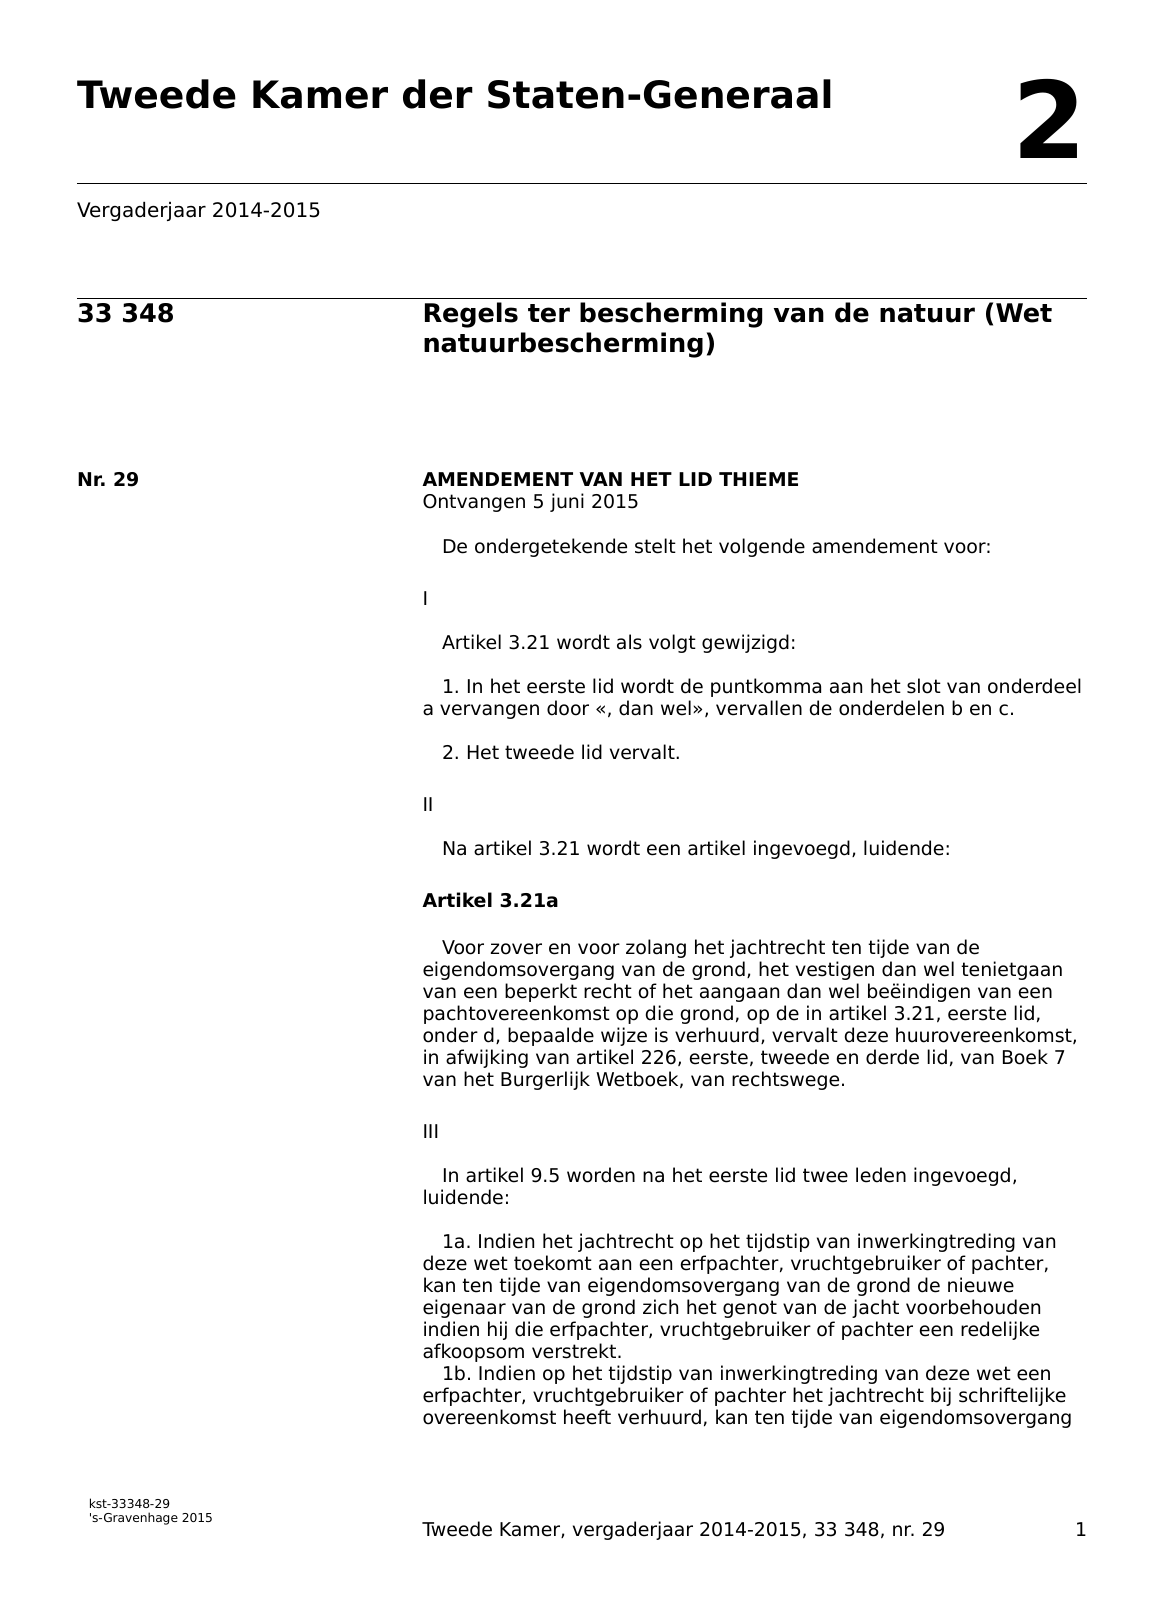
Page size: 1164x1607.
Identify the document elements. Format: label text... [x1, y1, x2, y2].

text 1b. Indien op het tijdstip van inwerkingtreding van deze wet een erfpachter, vruchtgebruiker of pachter het jachtrecht bij schriftelijke overeenkomst heeft verhuurd, kan ten tijde van eigendomsovergang [422, 1363, 1087, 1429]
text De ondergetekende stelt het volgende amendement voor: [422, 536, 1087, 557]
text kst-33348-29 [88, 1497, 323, 1511]
text 1. In het eerste lid wordt de puntkomma aan het slot van onderdeel a vervangen door «, dan wel», vervallen de onderdelen b en c. [422, 676, 1087, 720]
table_cell Vergaderjaar 2014-2015 [77, 184, 1087, 298]
subtitle I [422, 587, 1087, 609]
table_header 2 [886, 59, 1087, 183]
table_header Tweede Kamer der Staten-Generaal [77, 59, 886, 183]
text 1a. Indien het jachtrecht op het tijdstip van inwerkingtreding van deze wet toekomt aan een erfpachter, vruchtgebruiker of pachter, kan ten tijde van eigendomsovergang van de grond de nieuwe eigenaar van de grond zich het genot van de jacht voorbehouden indien hij die erfpachter, vruchtgebruiker of pachter een redelijke afkoopsom verstrekt. [422, 1231, 1087, 1363]
text In artikel 9.5 worden na het eerste lid twee leden ingevoegd, luidende: [422, 1165, 1087, 1209]
text Voor zover en voor zolang het jachtrecht ten tijde van de eigendomsovergang van de grond, het vestigen dan wel tenietgaan van een beperkt recht of het aangaan dan wel beëindigen van een pachtovereenkomst op die grond, op de in artikel 3.21, eerste lid, onder d, bepaalde wijze is verhuurd, vervalt deze huurovereenkomst, in afwijking van artikel 226, eerste, tweede en derde lid, van Boek 7 van het Burgerlijk Wetboek, van rechtswege. [422, 937, 1087, 1091]
subtitle II [422, 794, 1087, 816]
text 's-Gravenhage 2015 [88, 1511, 323, 1525]
subtitle Nr. 29 AMENDEMENT VAN HET LID THIEME [77, 469, 1087, 491]
subtitle 33 348 Regels ter bescherming van de natuur (Wet natuurbescherming) [77, 299, 1087, 358]
subtitle Artikel 3.21a [422, 890, 1087, 912]
subtitle III [422, 1121, 1087, 1143]
text Ontvangen 5 juni 2015 [422, 491, 1087, 513]
text Na artikel 3.21 wordt een artikel ingevoegd, luidende: [422, 838, 1087, 860]
text 2. Het tweede lid vervalt. [422, 742, 1087, 764]
text Artikel 3.21 wordt als volgt gewijzigd: [422, 632, 1087, 654]
